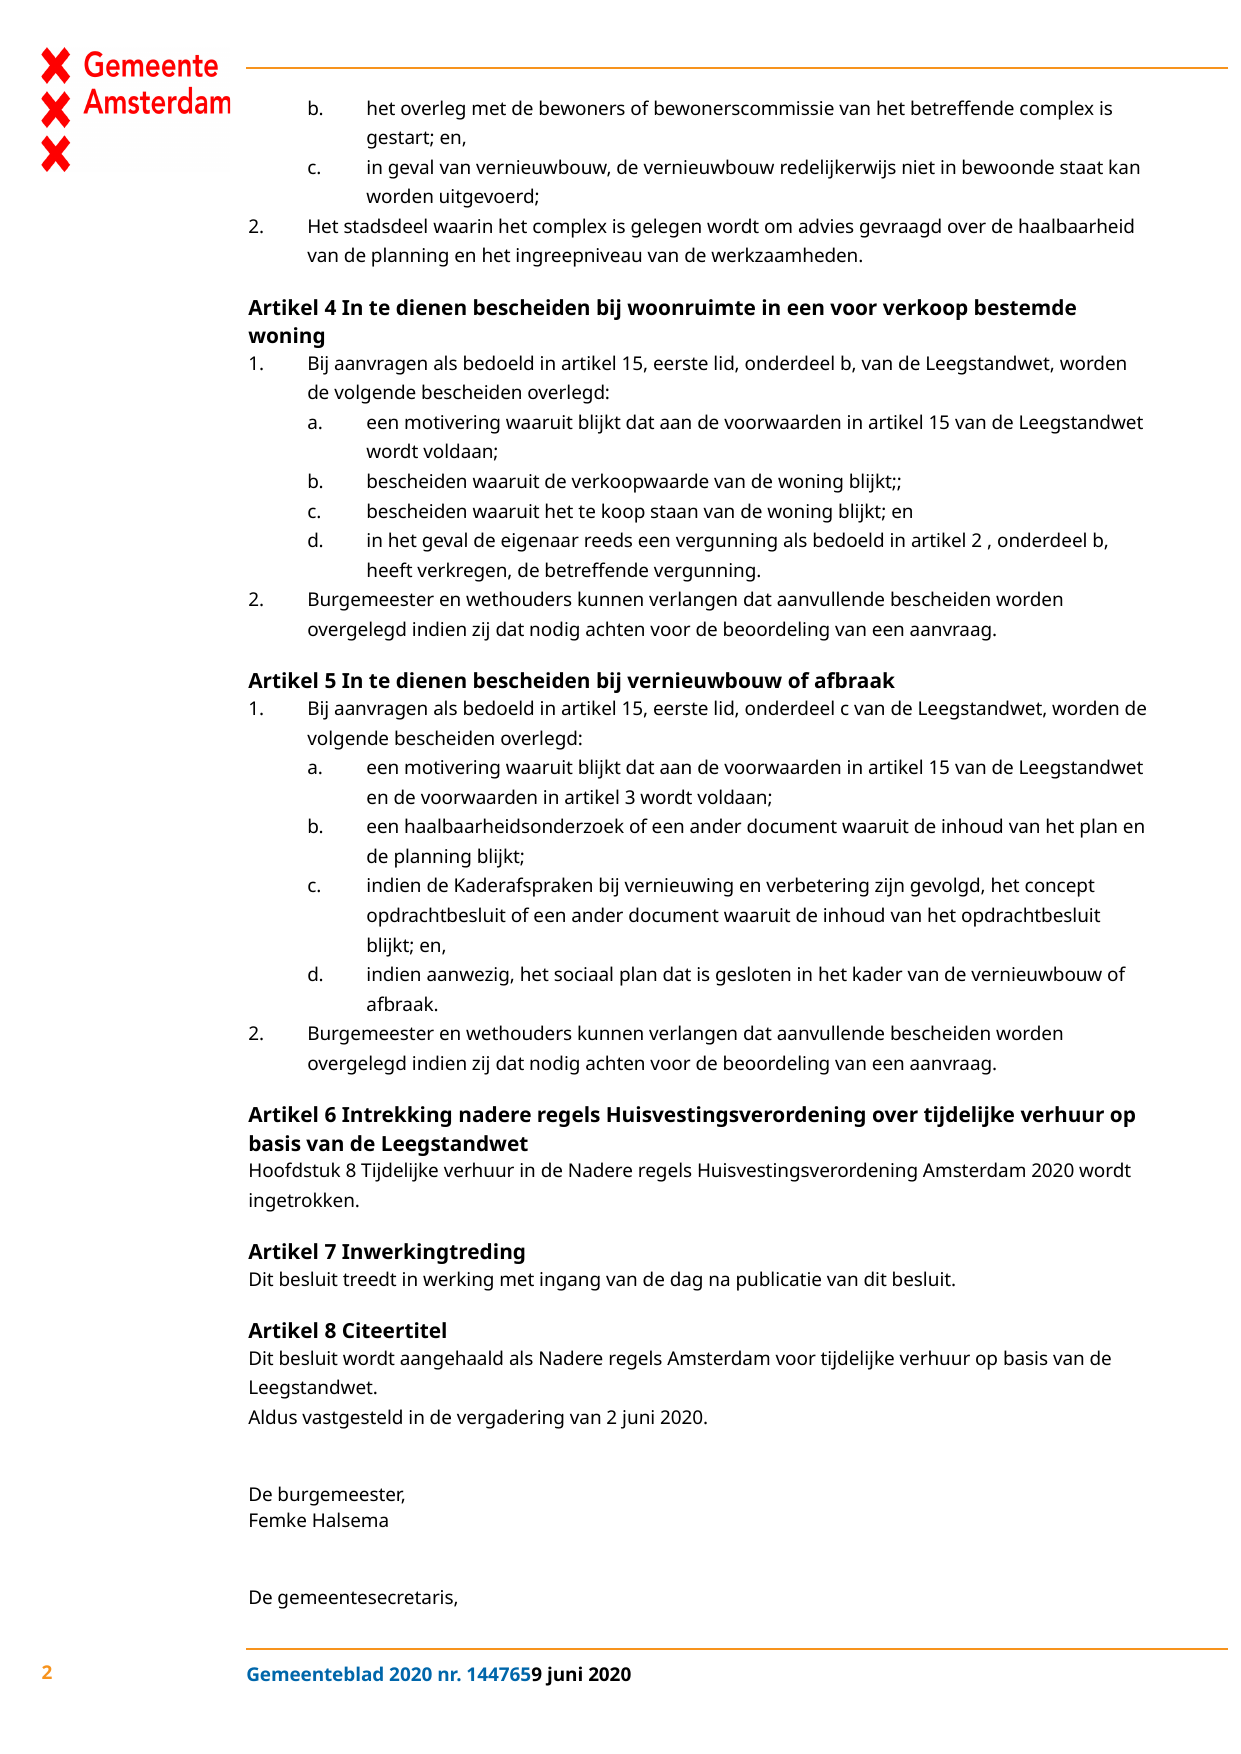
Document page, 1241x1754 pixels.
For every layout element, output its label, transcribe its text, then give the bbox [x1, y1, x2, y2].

list Burgemeester en wethouders kunnen verlangen dat aanvullende bescheiden worden overgelegd indien zij dat nodig achten voor de beoordeling van een aanvraag. [248, 587, 1152, 642]
list bescheiden waaruit de verkoopwaarde van de woning blijkt;; [307, 468, 1152, 494]
text Aldus vastgesteld in de vergadering van 2 juni 2020. [248, 1404, 1152, 1429]
list indien aanwezig, het sociaal plan dat is gesloten in het kader van de vernieuwbouw of afbraak. [307, 961, 1152, 1017]
text Artikel 7 Inwerkingtreding [248, 1237, 1152, 1266]
list een haalbaarheidsonderzoek of een ander document waaruit de inhoud van het plan en de planning blijkt; [307, 813, 1152, 869]
picture [41, 47, 231, 172]
list Burgemeester en wethouders kunnen verlangen dat aanvullende bescheiden worden overgelegd indien zij dat nodig achten voor de beoordeling van een aanvraag. [248, 1021, 1152, 1076]
list een motivering waaruit blijkt dat aan de voorwaarden in artikel 15 van de Leegstandwet en de voorwaarden in artikel 3 wordt voldaan; [307, 754, 1152, 809]
text Femke Halsema [248, 1507, 1152, 1532]
text Artikel 5 In te dienen bescheiden bij vernieuwbouw of afbraak [248, 667, 1152, 695]
list een motivering waaruit blijkt dat aan de voorwaarden in artikel 15 van de Leegstandwet wordt voldaan; [307, 409, 1152, 464]
list Bij aanvragen als bedoeld in artikel 15, eerste lid, onderdeel c van de Leegstandwet, worden de volgende bescheiden overlegd: [248, 695, 1152, 750]
text Hoofdstuk 8 Tijdelijke verhuur in de Nadere regels Huisvestingsverordening Amsterdam 2020 wordt ingetrokken. [248, 1157, 1152, 1213]
list bescheiden waaruit het te koop staan van de woning blijkt; en [307, 498, 1152, 524]
text De gemeentesecretaris, [248, 1584, 1152, 1610]
list Het stadsdeel waarin het complex is gelegen wordt om advies gevraagd over de haalbaarheid van de planning en het ingreepniveau van de werkzaamheden. [248, 213, 1152, 268]
list het overleg met de bewoners of bewonerscommissie van het betreffende complex is gestart; en, [307, 95, 1152, 150]
list in het geval de eigenaar reeds een vergunning als bedoeld in artikel 2 , onderdeel b, heeft verkregen, de betreffende vergunning. [307, 527, 1152, 583]
text De burgemeester, [248, 1481, 1152, 1507]
list in geval van vernieuwbouw, de vernieuwbouw redelijkerwijs niet in bewoonde staat kan worden uitgevoerd; [307, 154, 1152, 209]
text Artikel 8 Citeertitel [248, 1316, 1152, 1345]
list Bij aanvragen als bedoeld in artikel 15, eerste lid, onderdeel b, van de Leegstandwet, worden de volgende bescheiden overlegd: [248, 350, 1152, 405]
text Dit besluit treedt in werking met ingang van de dag na publicatie van dit besluit. [248, 1266, 1152, 1292]
text Artikel 4 In te dienen bescheiden bij woonruimte in een voor verkoop bestemde woning [248, 293, 1152, 350]
list indien de Kaderafspraken bij vernieuwing en verbetering zijn gevolgd, het concept opdrachtbesluit of een ander document waaruit de inhoud van het opdrachtbesluit blijkt; en, [307, 873, 1152, 957]
text Dit besluit wordt aangehaald als Nadere regels Amsterdam voor tijdelijke verhuur op basis van de Leegstandwet. [248, 1345, 1152, 1400]
text Artikel 6 Intrekking nadere regels Huisvestingsverordening over tijdelijke verhuur op basis van de Leegstandwet [248, 1101, 1152, 1157]
